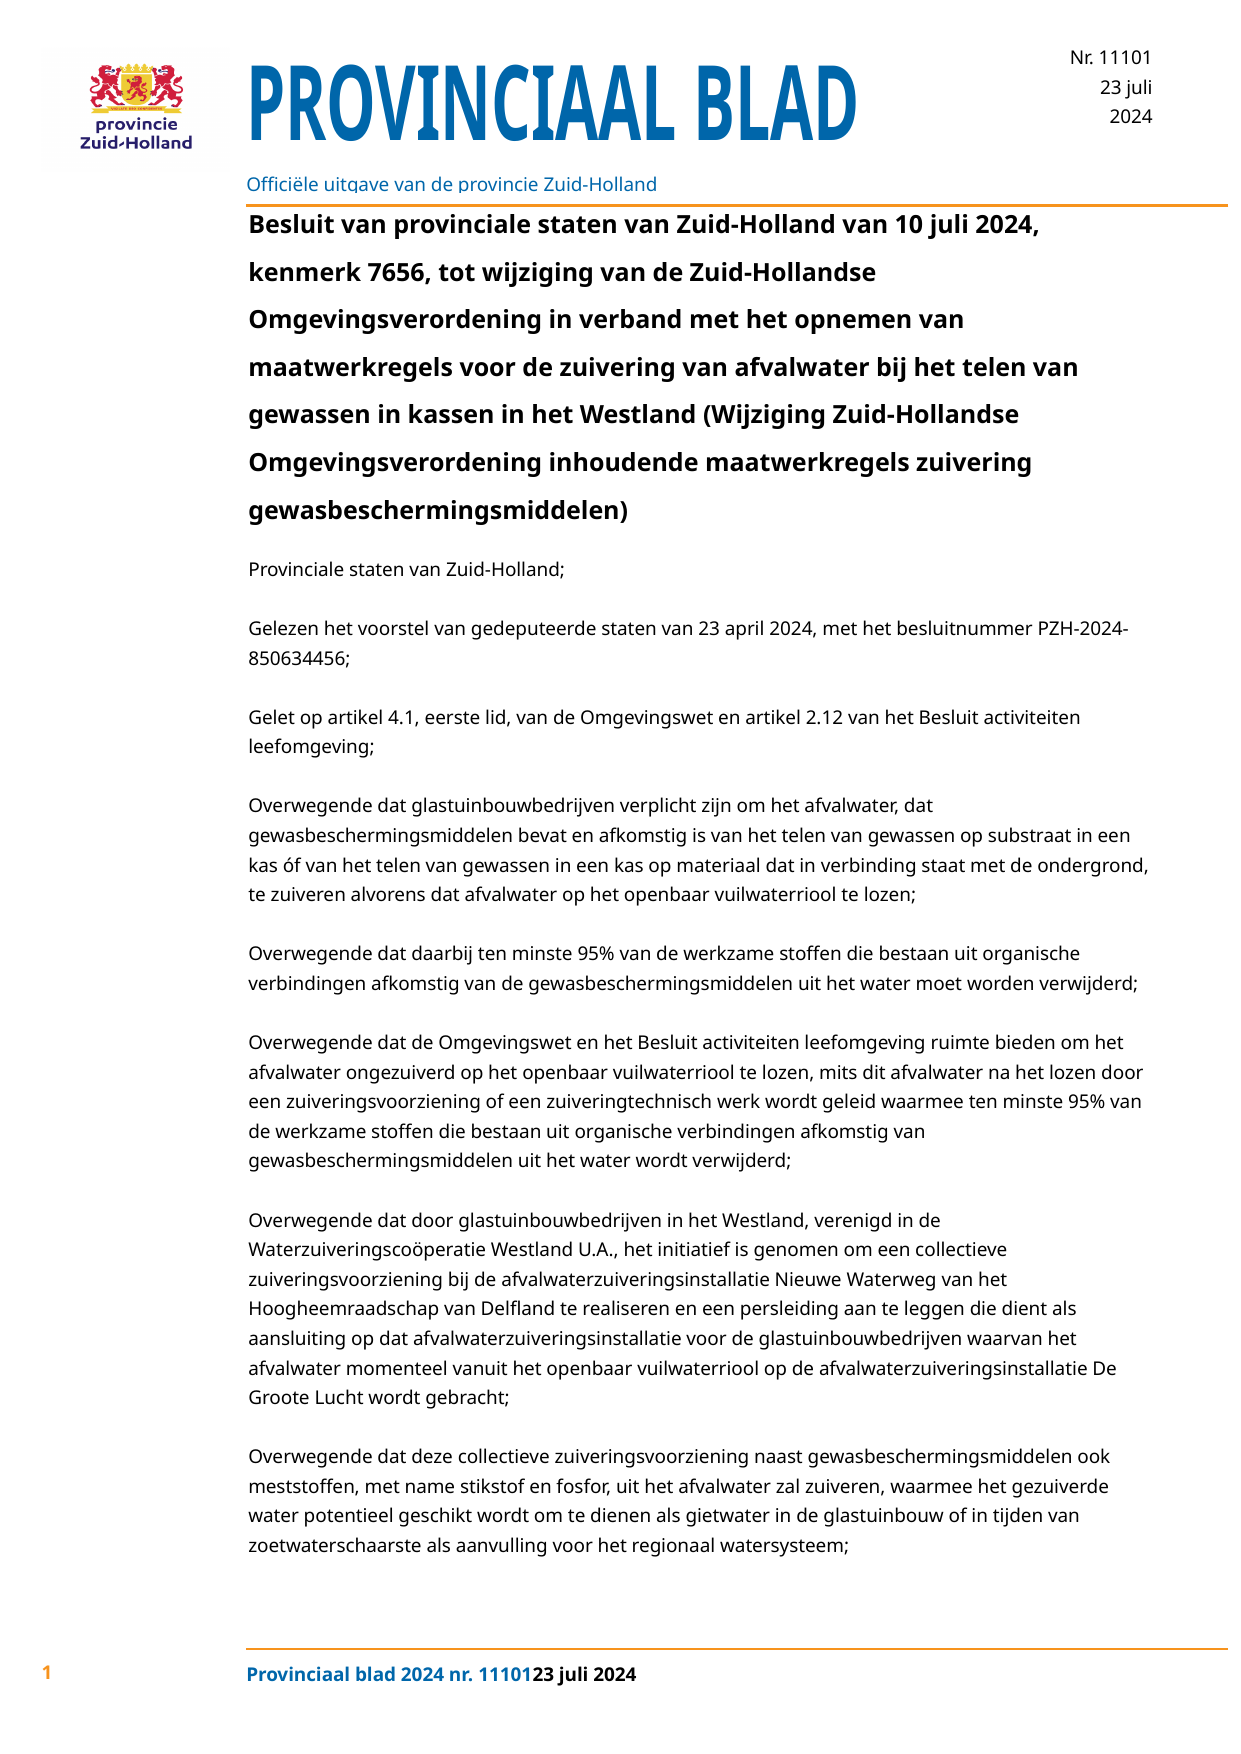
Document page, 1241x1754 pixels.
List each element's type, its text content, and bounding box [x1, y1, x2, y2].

text Overwegende dat door glastuinbouwbedrijven in het Westland, verenigd in de Waterzuiveringscoöperatie Westland U.A., het initiatief is genomen om een collectieve zuiveringsvoorziening bij de afvalwaterzuiveringsinstallatie Nieuwe Waterweg van het Hoogheemraadschap van Delfland te realiseren en een persleiding aan te leggen die dient als aansluiting op dat afvalwaterzuiveringsinstallatie voor de glastuinbouwbedrijven waarvan het afvalwater momenteel vanuit het openbaar vuilwaterriool op de afvalwaterzuiveringsinstallatie De Groote Lucht wordt gebracht; [248, 1207, 1152, 1410]
text Gelet op artikel 4.1, eerste lid, van de Omgevingswet en artikel 2.12 van het Besluit activiteiten leefomgeving; [248, 704, 1152, 759]
text Overwegende dat deze collectieve zuiveringsvoorziening naast gewasbeschermingsmiddelen ook meststoffen, met name stikstof en fosfor, uit het afvalwater zal zuiveren, waarmee het gezuiverde water potentieel geschikt wordt om te dienen als gietwater in de glastuinbouw of in tijden van zoetwaterschaarste als aanvulling voor het regionaal watersysteem; [248, 1443, 1152, 1558]
text Overwegende dat glastuinbouwbedrijven verplicht zijn om het afvalwater, dat gewasbeschermingsmiddelen bevat en afkomstig is van het telen van gewassen op substraat in een kas óf van het telen van gewassen in een kas op materiaal dat in verbinding staat met de ondergrond, te zuiveren alvorens dat afvalwater op het openbaar vuilwaterriool te lozen; [248, 793, 1152, 907]
text Overwegende dat daarbij ten minste 95% van de werkzame stoffen die bestaan uit organische verbindingen afkomstig van de gewasbeschermingsmiddelen uit het water moet worden verwijderd; [248, 941, 1152, 996]
picture [41, 47, 231, 172]
text Provinciale staten van Zuid-Holland; [248, 556, 1152, 582]
text Gelezen het voorstel van gedeputeerde staten van 23 april 2024, met het besluitnummer PZH-2024-850634456; [248, 615, 1152, 670]
text Overwegende dat de Omgevingswet en het Besluit activiteiten leefomgeving ruimte bieden om het afvalwater ongezuiverd op het openbaar vuilwaterriool te lozen, mits dit afvalwater na het lozen door een zuiveringsvoorziening of een zuiveringtechnisch werk wordt geleid waarmee ten minste 95% van de werkzame stoffen die bestaan uit organische verbindingen afkomstig van gewasbeschermingsmiddelen uit het water wordt verwijderd; [248, 1029, 1152, 1173]
text Besluit van provinciale staten van Zuid-Holland van 10 juli 2024, kenmerk 7656, tot wijziging van de Zuid-Hollandse Omgevingsverordening in verband met het opnemen van maatwerkregels voor de zuivering van afvalwater bij het telen van gewassen in kassen in het Westland (Wijziging Zuid-Hollandse Omgevingsverordening inhoudende maatwerkregels zuivering gewasbeschermingsmiddelen) [248, 207, 1152, 526]
